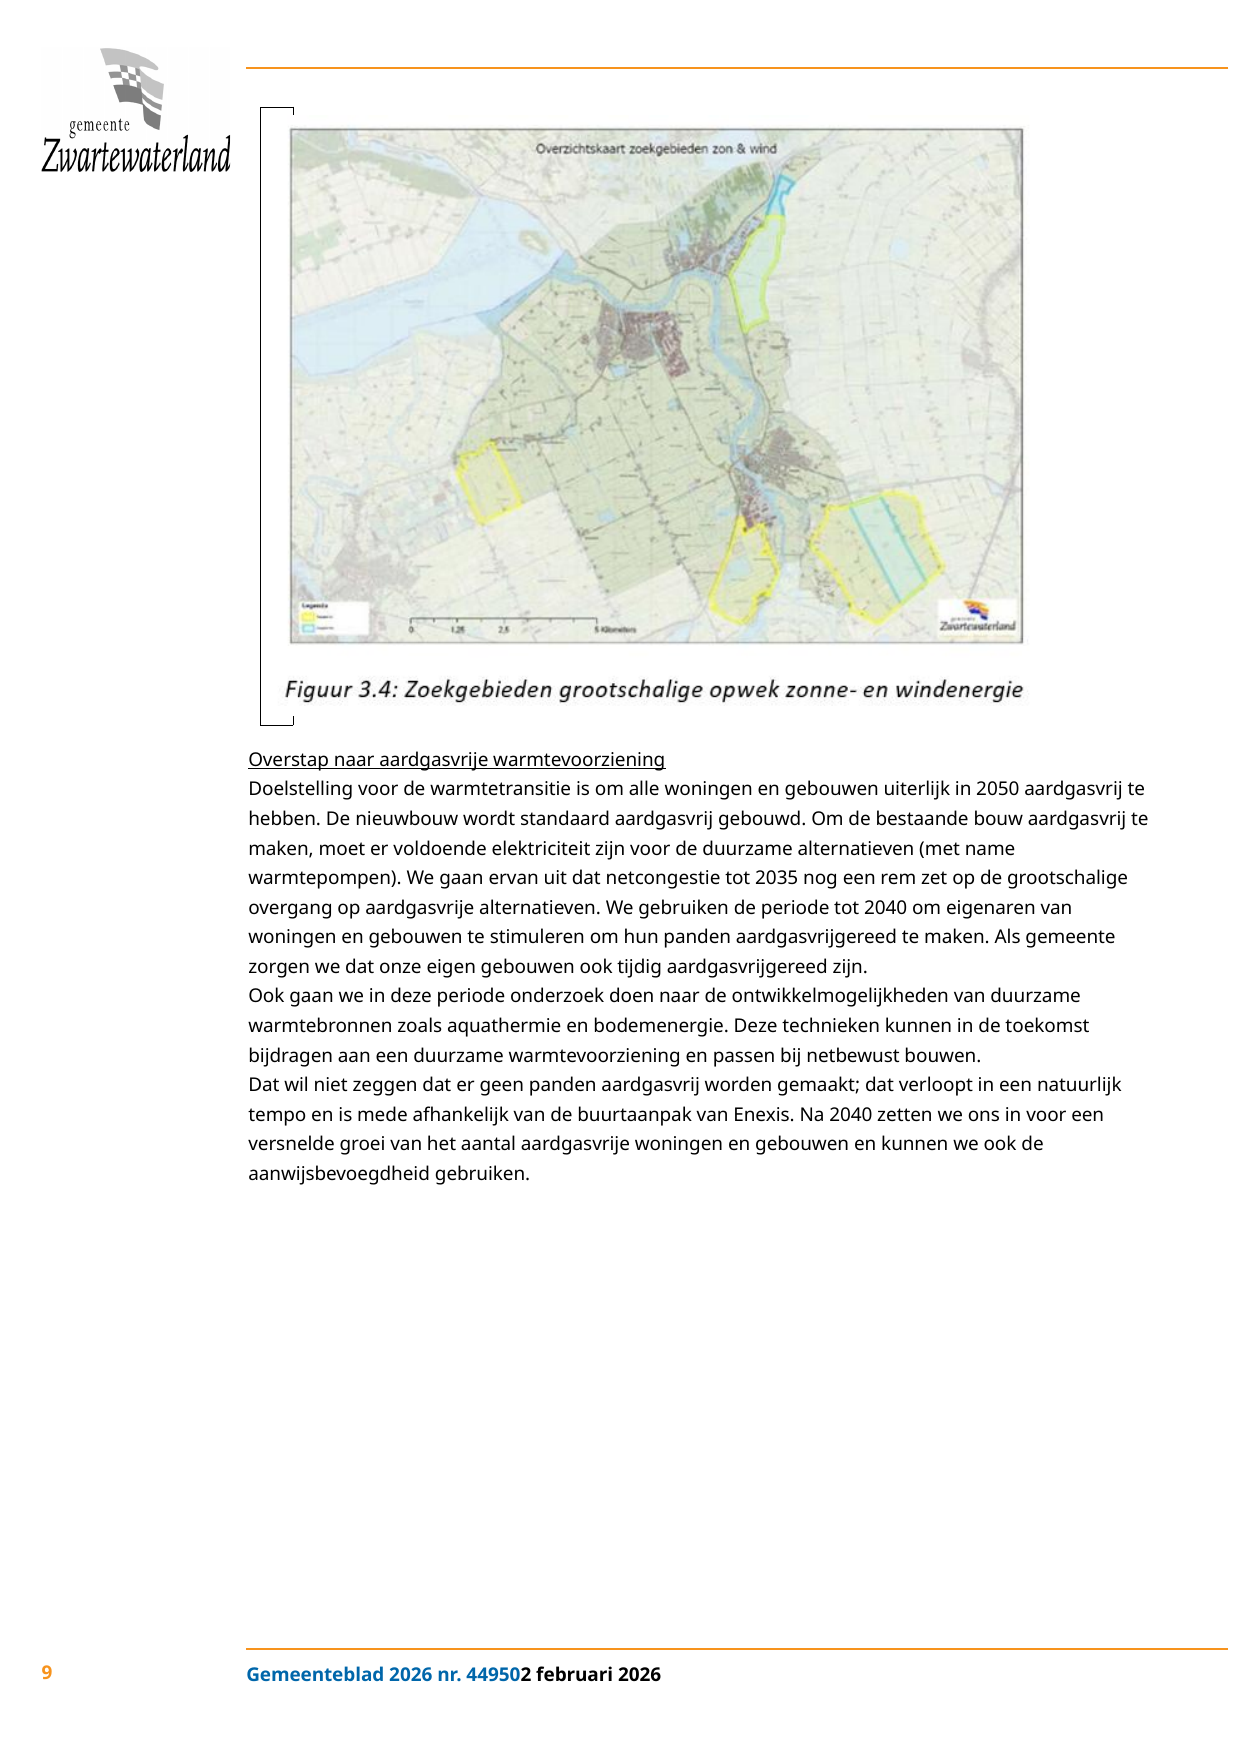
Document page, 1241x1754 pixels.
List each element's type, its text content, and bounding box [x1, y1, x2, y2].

text Ook gaan we in deze periode onderzoek doen naar de ontwikkelmogelijkheden van duurzame warmtebronnen zoals aquathermie en bodemenergie. Deze technieken kunnen in de toekomst bijdragen aan een duurzame warmtevoorziening en passen bij netbewust bouwen. [248, 983, 1152, 1067]
text Doelstelling voor de warmtetransitie is om alle woningen en gebouwen uiterlijk in 2050 aardgasvrij te hebben. De nieuwbouw wordt standaard aardgasvrij gebouwd. Om de bestaande bouw aardgasvrij te maken, moet er voldoende elektriciteit zijn voor de duurzame alternatieven (met name warmtepompen). We gaan ervan uit dat netcongestie tot 2035 nog een rem zet op de grootschalige overgang op aardgasvrije alternatieven. We gebruiken de periode tot 2040 om eigenaren van woningen en gebouwen te stimuleren om hun panden aardgasvrijgereed te maken. Als gemeente zorgen we dat onze eigen gebouwen ook tijdig aardgasvrijgereed zijn. [248, 776, 1152, 979]
text Overstap naar aardgasvrije warmtevoorziening [248, 746, 1152, 772]
text Dat wil niet zeggen dat er geen panden aardgasvrij worden gemaakt; dat verloopt in een natuurlijk tempo en is mede afhankelijk van de buurtaanpak van Enexis. Na 2040 zetten we ons in voor een versnelde groei van het aantal aardgasvrije woningen en gebouwen en kunnen we ook de aanwijsbevoegdheid gebruiken. [248, 1071, 1152, 1186]
picture [268, 115, 1057, 716]
picture [41, 47, 231, 172]
